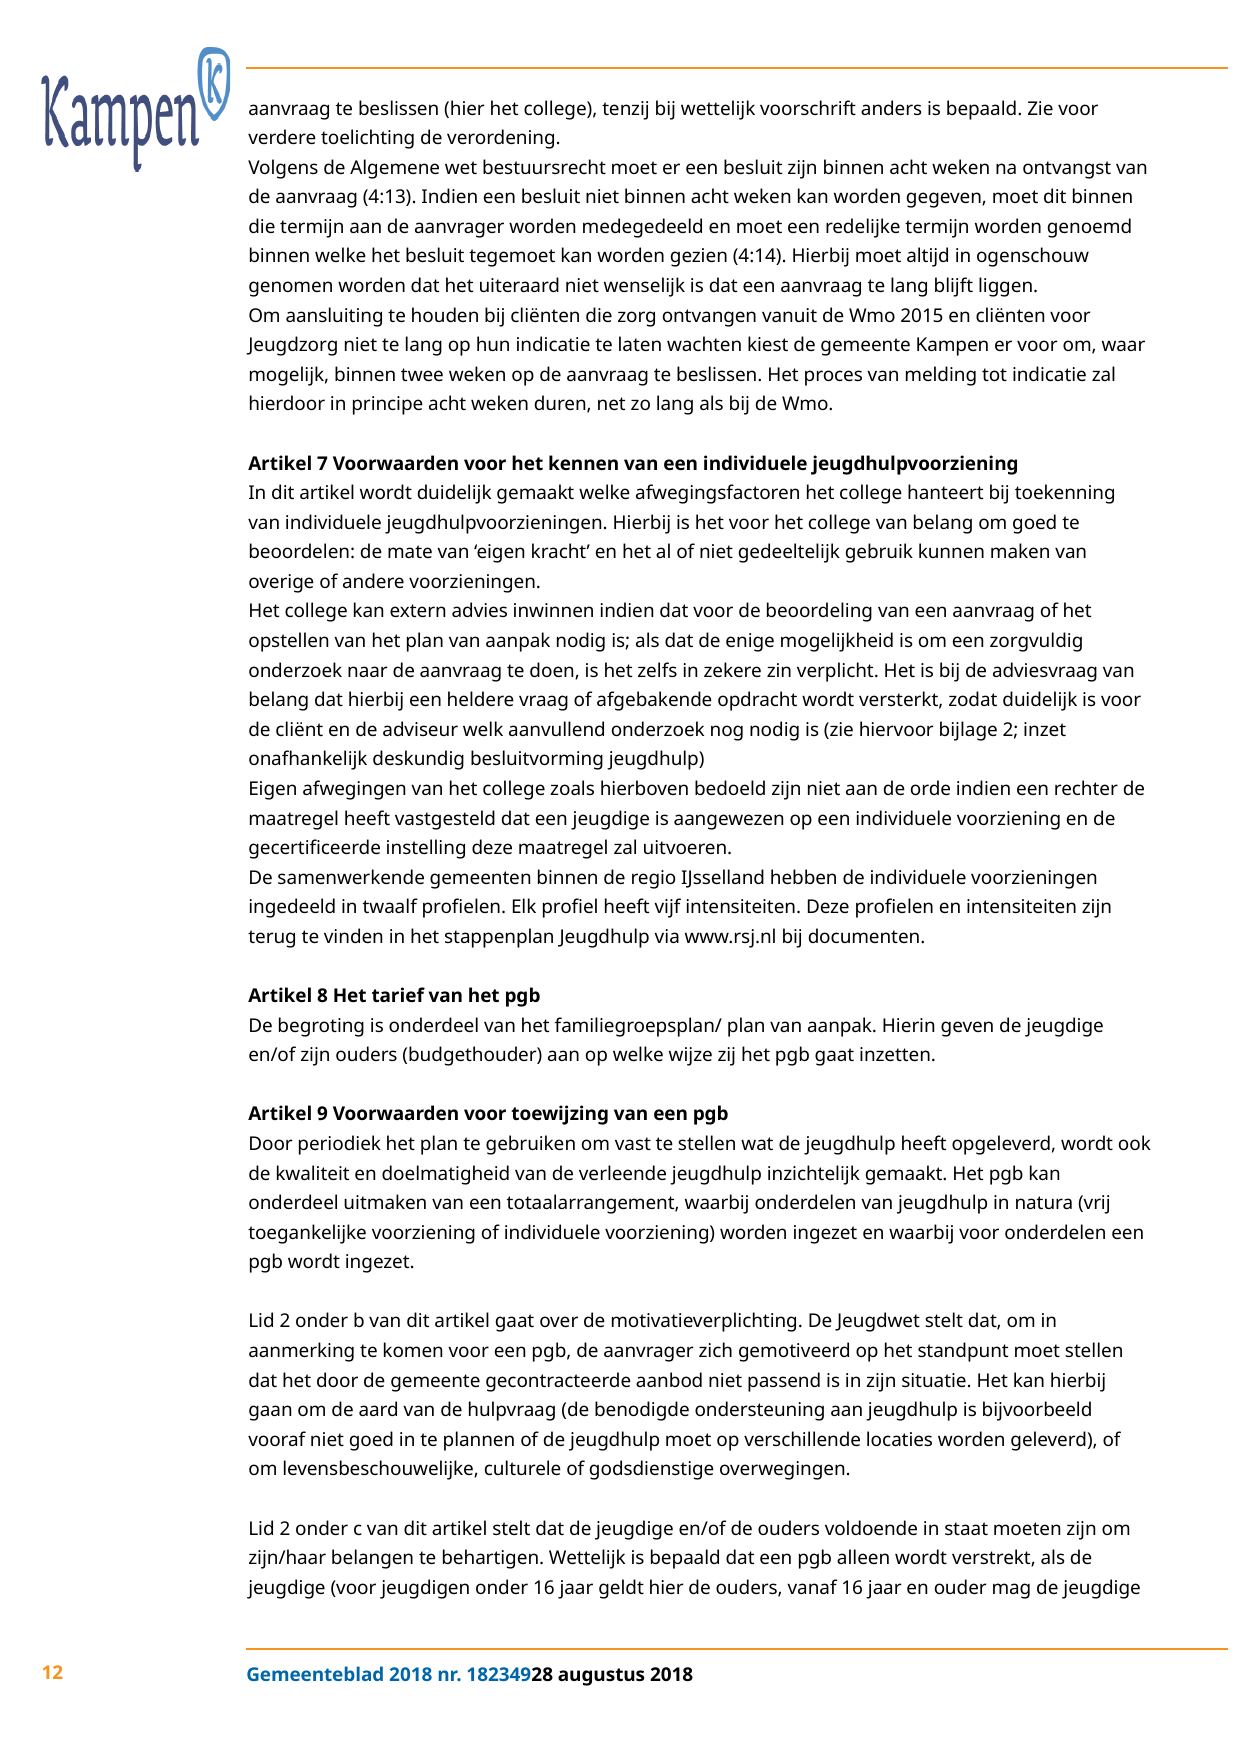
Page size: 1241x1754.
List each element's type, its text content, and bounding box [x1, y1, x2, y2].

text Artikel 9 Voorwaarden voor toewijzing van een pgb [248, 1101, 1152, 1126]
text De begroting is onderdeel van het familiegroepsplan/ plan van aanpak. Hierin geven de jeugdige en/of zijn ouders (budgethouder) aan op welke wijze zij het pgb gaat inzetten. [248, 1012, 1152, 1067]
text Eigen afwegingen van het college zoals hierboven bedoeld zijn niet aan de orde indien een rechter de maatregel heeft vastgesteld dat een jeugdige is aangewezen op een individuele voorziening en de gecertificeerde instelling deze maatregel zal uitvoeren. [248, 775, 1152, 860]
picture [41, 47, 231, 172]
text Artikel 8 Het tarief van het pgb [248, 982, 1152, 1008]
text De samenwerkende gemeenten binnen de regio IJsselland hebben de individuele voorzieningen ingedeeld in twaalf profielen. Elk profiel heeft vijf intensiteiten. Deze profielen en intensiteiten zijn terug te vinden in het stappenplan Jeugdhulp via www.rsj.nl bij documenten. [248, 864, 1152, 949]
text Artikel 7 Voorwaarden voor het kennen van een individuele jeugdhulpvoorziening [248, 450, 1152, 476]
text Door periodiek het plan te gebruiken om vast te stellen wat de jeugdhulp heeft opgeleverd, wordt ook de kwaliteit en doelmatigheid van de verleende jeugdhulp inzichtelijk gemaakt. Het pgb kan onderdeel uitmaken van een totaalarrangement, waarbij onderdelen van jeugdhulp in natura (vrij toegankelijke voorziening of individuele voorziening) worden ingezet en waarbij voor onderdelen een pgb wordt ingezet. [248, 1130, 1152, 1274]
text Volgens de Algemene wet bestuursrecht moet er een besluit zijn binnen acht weken na ontvangst van de aanvraag (4:13). Indien een besluit niet binnen acht weken kan worden gegeven, moet dit binnen die termijn aan de aanvrager worden medegedeeld en moet een redelijke termijn worden genoemd binnen welke het besluit tegemoet kan worden gezien (4:14). Hierbij moet altijd in ogenschouw genomen worden dat het uiteraard niet wenselijk is dat een aanvraag te lang blijft liggen. [248, 154, 1152, 298]
text Lid 2 onder c van dit artikel stelt dat de jeugdige en/of de ouders voldoende in staat moeten zijn om zijn/haar belangen te behartigen. Wettelijk is bepaald dat een pgb alleen wordt verstrekt, als de jeugdige (voor jeugdigen onder 16 jaar geldt hier de ouders, vanaf 16 jaar en ouder mag de jeugdige [248, 1515, 1152, 1600]
text Het college kan extern advies inwinnen indien dat voor de beoordeling van een aanvraag of het opstellen van het plan van aanpak nodig is; als dat de enige mogelijkheid is om een zorgvuldig onderzoek naar de aanvraag te doen, is het zelfs in zekere zin verplicht. Het is bij de adviesvraag van belang dat hierbij een heldere vraag of afgebakende opdracht wordt versterkt, zodat duidelijk is voor de cliënt en de adviseur welk aanvullend onderzoek nog nodig is (zie hiervoor bijlage 2; inzet onafhankelijk deskundig besluitvorming jeugdhulp) [248, 598, 1152, 771]
text Lid 2 onder b van dit artikel gaat over de motivatieverplichting. De Jeugdwet stelt dat, om in aanmerking te komen voor een pgb, de aanvrager zich gemotiveerd op het standpunt moet stellen dat het door de gemeente gecontracteerde aanbod niet passend is in zijn situatie. Het kan hierbij gaan om de aard van de hulpvraag (de benodigde ondersteuning aan jeugdhulp is bijvoorbeeld vooraf niet goed in te plannen of de jeugdhulp moet op verschillende locaties worden geleverd), of om levensbeschouwelijke, culturele of godsdienstige overwegingen. [248, 1308, 1152, 1481]
text aanvraag te beslissen (hier het college), tenzij bij wettelijk voorschrift anders is bepaald. Zie voor verdere toelichting de verordening. [248, 95, 1152, 150]
text Om aansluiting te houden bij cliënten die zorg ontvangen vanuit de Wmo 2015 en cliënten voor Jeugdzorg niet te lang op hun indicatie te laten wachten kiest de gemeente Kampen er voor om, waar mogelijk, binnen twee weken op de aanvraag te beslissen. Het proces van melding tot indicatie zal hierdoor in principe acht weken duren, net zo lang als bij de Wmo. [248, 302, 1152, 416]
text In dit artikel wordt duidelijk gemaakt welke afwegingsfactoren het college hanteert bij toekenning van individuele jeugdhulpvoorzieningen. Hierbij is het voor het college van belang om goed te beoordelen: de mate van ‘eigen kracht’ en het al of niet gedeeltelijk gebruik kunnen maken van overige of andere voorzieningen. [248, 479, 1152, 594]
